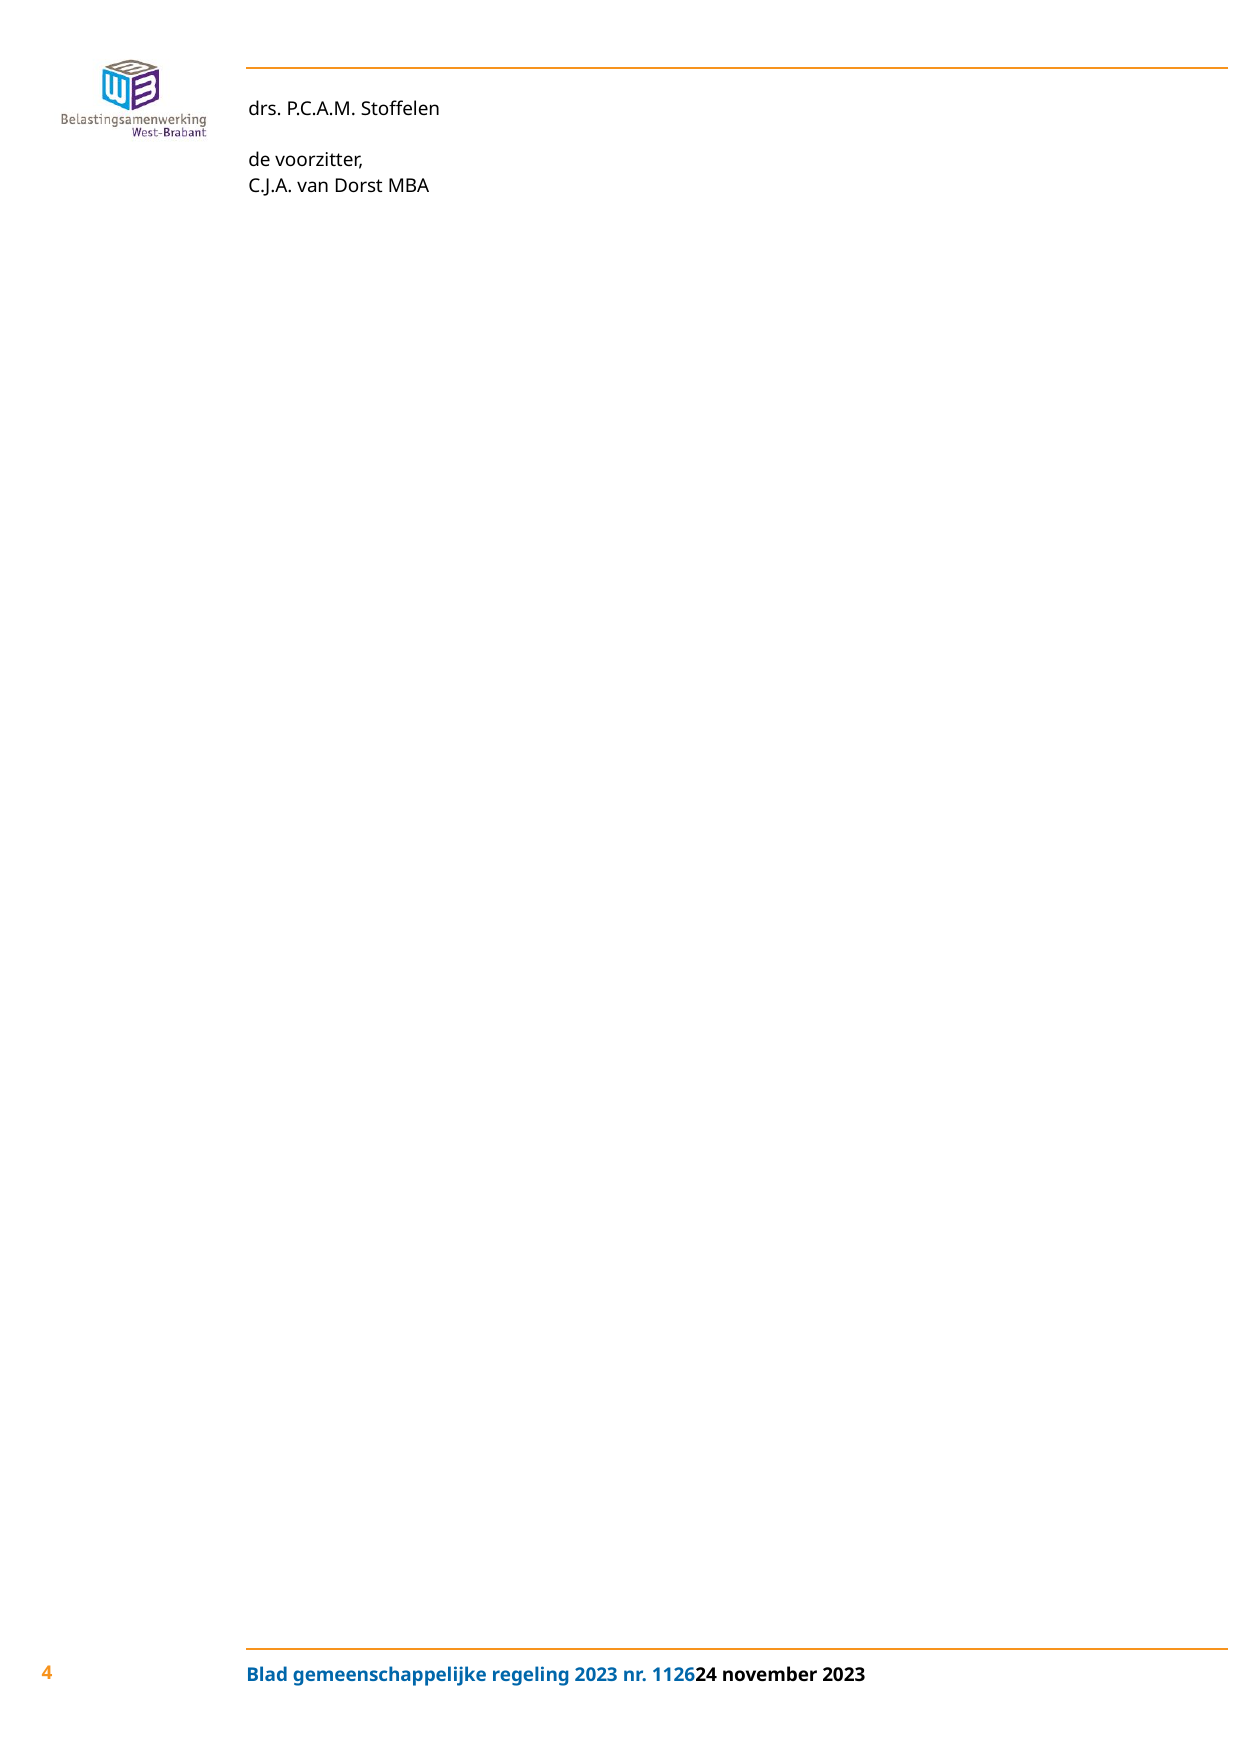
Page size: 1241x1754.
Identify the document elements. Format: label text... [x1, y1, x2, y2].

text drs. P.C.A.M. Stoffelen [248, 95, 1152, 121]
text de voorzitter, [248, 146, 1152, 172]
picture [41, 47, 231, 172]
text C.J.A. van Dorst MBA [248, 172, 1152, 198]
